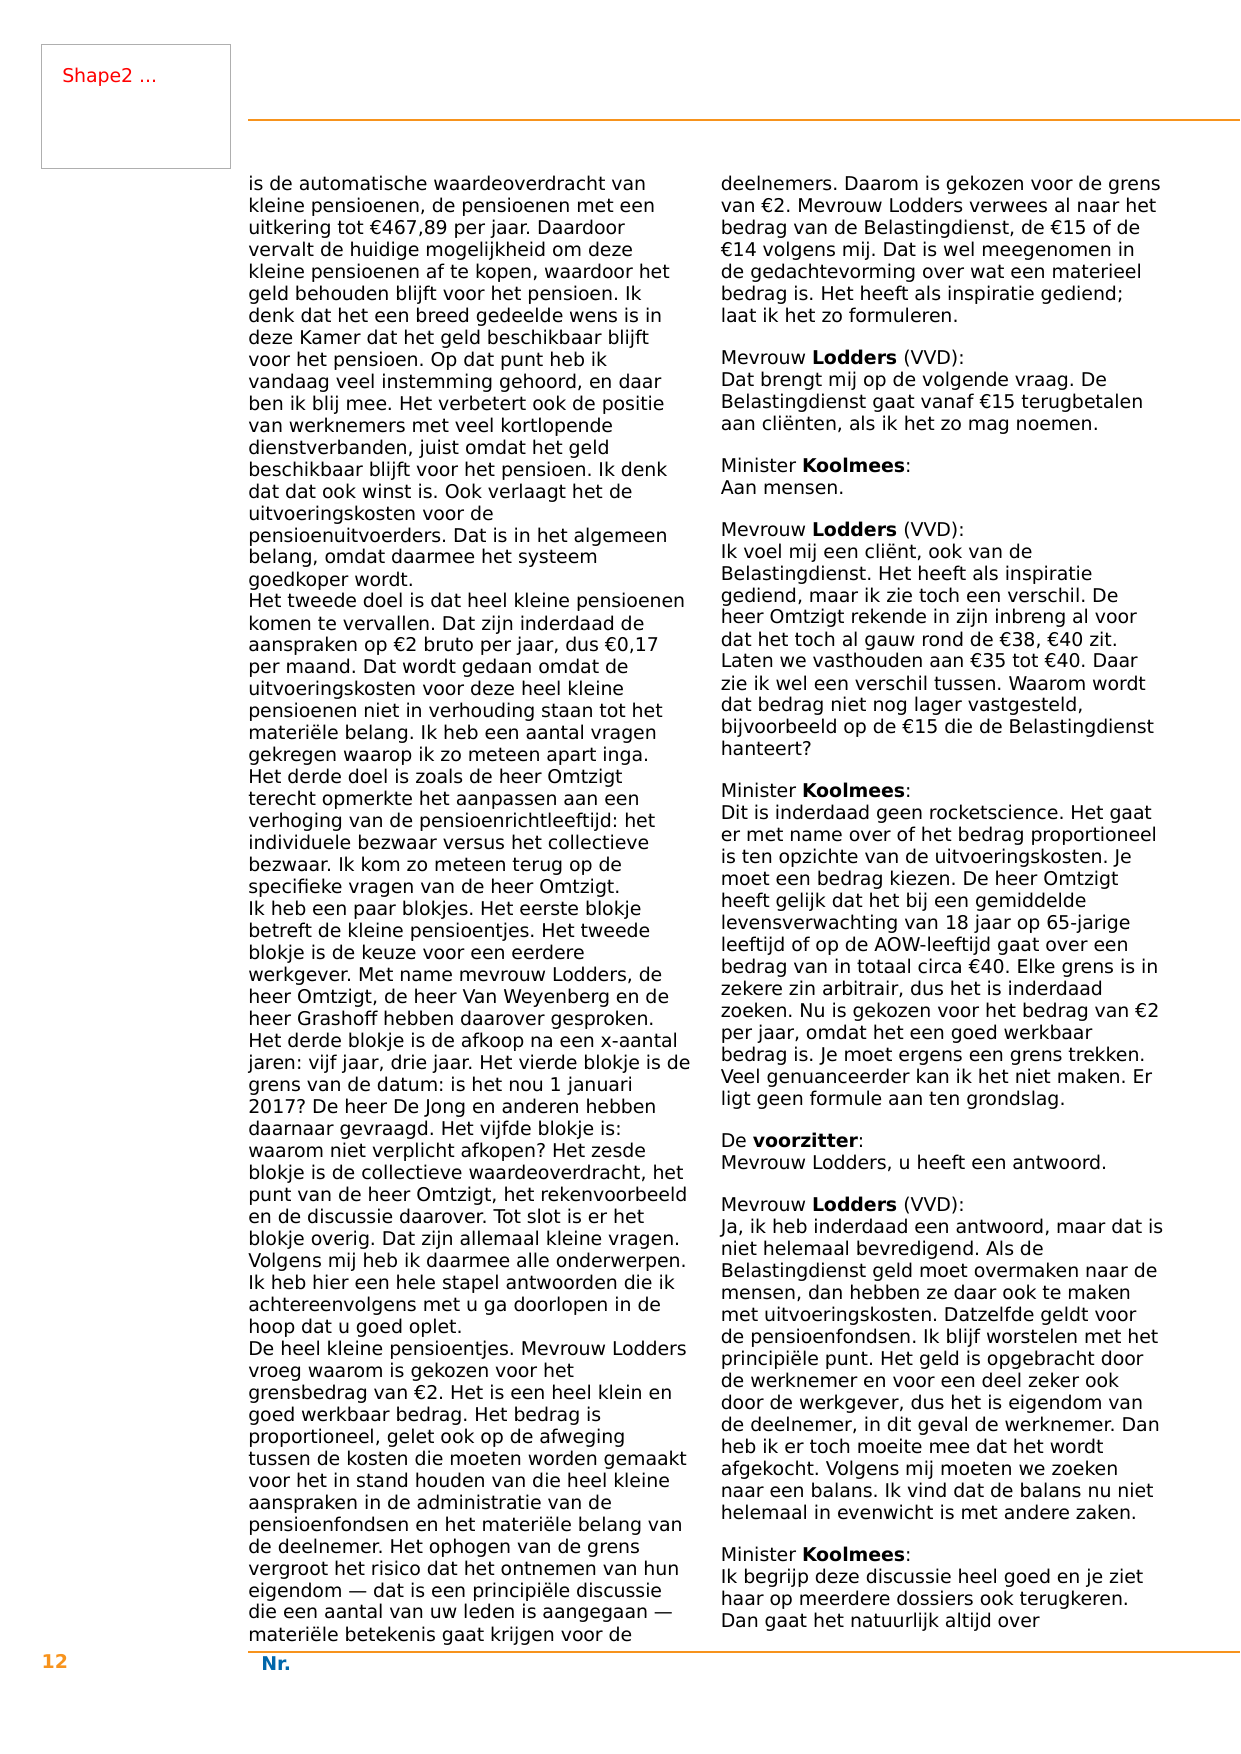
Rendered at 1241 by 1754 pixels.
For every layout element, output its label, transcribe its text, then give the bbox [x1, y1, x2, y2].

text Dit is inderdaad geen rocketscience. Het gaat er met name over of het bedrag proportioneel is ten opzichte van de uitvoeringskosten. Je moet een bedrag kiezen. De heer Omtzigt heeft gelijk dat het bij een gemiddelde levensverwachting van 18 jaar op 65-jarige leeftijd of op de AOW-leeftijd gaat over een bedrag van in totaal circa €40. Elke grens is in zekere zin arbitrair, dus het is inderdaad zoeken. Nu is gekozen voor het bedrag van €2 per jaar, omdat het een goed werkbaar bedrag is. Je moet ergens een grens trekken. Veel genuanceerder kan ik het niet maken. Er ligt geen formule aan ten grondslag. [721, 802, 1163, 1110]
text is de automatische waardeoverdracht van kleine pensioenen, de pensioenen met een uitkering tot €467,89 per jaar. Daardoor vervalt de huidige mogelijkheid om deze kleine pensioenen af te kopen, waardoor het geld behouden blijft voor het pensioen. Ik denk dat het een breed gedeelde wens is in deze Kamer dat het geld beschikbaar blijft voor het pensioen. Op dat punt heb ik vandaag veel instemming gehoord, en daar ben ik blij mee. Het verbetert ook de positie van werknemers met veel kortlopende dienstverbanden, juist omdat het geld beschikbaar blijft voor het pensioen. Ik denk dat dat ook winst is. Ook verlaagt het de uitvoeringskosten voor de pensioenuitvoerders. Dat is in het algemeen belang, omdat daarmee het systeem goedkoper wordt. [248, 173, 691, 590]
text De heel kleine pensioentjes. Mevrouw Lodders vroeg waarom is gekozen voor het grensbedrag van €2. Het is een heel klein en goed werkbaar bedrag. Het bedrag is proportioneel, gelet ook op de afweging tussen de kosten die moeten worden gemaakt voor het in stand houden van die heel kleine aanspraken in de administratie van de pensioenfondsen en het materiële belang van de deelnemer. Het ophogen van de grens vergroot het risico dat het ontnemen van hun eigendom — dat is een principiële discussie die een aantal van uw leden is aangegaan — materiële betekenis gaat krijgen voor de [248, 1338, 691, 1645]
text Mevrouw Lodders (VVD): [721, 1194, 1163, 1216]
text Minister Koolmees: [721, 780, 1163, 802]
text Ik voel mij een cliënt, ook van de Belastingdienst. Het heeft als inspiratie gediend, maar ik zie toch een verschil. De heer Omtzigt rekende in zijn inbreng al voor dat het toch al gauw rond de €38, €40 zit. Laten we vasthouden aan €35 tot €40. Daar zie ik wel een verschil tussen. Waarom wordt dat bedrag niet nog lager vastgesteld, bijvoorbeeld op de €15 die de Belastingdienst hanteert? [721, 541, 1163, 760]
text Mevrouw Lodders (VVD): [721, 518, 1163, 541]
text Het derde doel is zoals de heer Omtzigt terecht opmerkte het aanpassen aan een verhoging van de pensioenrichtleeftijd: het individuele bezwaar versus het collectieve bezwaar. Ik kom zo meteen terug op de specifieke vragen van de heer Omtzigt. [248, 766, 691, 898]
text De voorzitter: [721, 1130, 1163, 1152]
text Dat brengt mij op de volgende vraag. De Belastingdienst gaat vanaf €15 terugbetalen aan cliënten, als ik het zo mag noemen. [721, 369, 1163, 434]
text Ik begrijp deze discussie heel goed en je ziet haar op meerdere dossiers ook terugkeren. Dan gaat het natuurlijk altijd over [721, 1566, 1163, 1632]
text Het tweede doel is dat heel kleine pensioenen komen te vervallen. Dat zijn inderdaad de aanspraken op €2 bruto per jaar, dus €0,17 per maand. Dat wordt gedaan omdat de uitvoeringskosten voor deze heel kleine pensioenen niet in verhouding staan tot het materiële belang. Ik heb een aantal vragen gekregen waarop ik zo meteen apart inga. [248, 590, 691, 766]
text Ik heb een paar blokjes. Het eerste blokje betreft de kleine pensioentjes. Het tweede blokje is de keuze voor een eerdere werkgever. Met name mevrouw Lodders, de heer Omtzigt, de heer Van Weyenberg en de heer Grashoff hebben daarover gesproken. Het derde blokje is de afkoop na een x-aantal jaren: vijf jaar, drie jaar. Het vierde blokje is de grens van de datum: is het nou 1 januari 2017? De heer De Jong en anderen hebben daarnaar gevraagd. Het vijfde blokje is: waarom niet verplicht afkopen? Het zesde blokje is de collectieve waardeoverdracht, het punt van de heer Omtzigt, het rekenvoorbeeld en de discussie daarover. Tot slot is er het blokje overig. Dat zijn allemaal kleine vragen. Volgens mij heb ik daarmee alle onderwerpen. Ik heb hier een hele stapel antwoorden die ik achtereenvolgens met u ga doorlopen in de hoop dat u goed oplet. [248, 898, 691, 1338]
text Minister Koolmees: [721, 1544, 1163, 1566]
text Ja, ik heb inderdaad een antwoord, maar dat is niet helemaal bevredigend. Als de Belastingdienst geld moet overmaken naar de mensen, dan hebben ze daar ook te maken met uitvoeringskosten. Datzelfde geldt voor de pensioenfondsen. Ik blijf worstelen met het principiële punt. Het geld is opgebracht door de werknemer en voor een deel zeker ook door de werkgever, dus het is eigendom van de deelnemer, in dit geval de werknemer. Dan heb ik er toch moeite mee dat het wordt afgekocht. Volgens mij moeten we zoeken naar een balans. Ik vind dat de balans nu niet helemaal in evenwicht is met andere zaken. [721, 1216, 1163, 1524]
text Aan mensen. [721, 477, 1163, 498]
text Minister Koolmees: [721, 454, 1163, 477]
text Mevrouw Lodders, u heeft een antwoord. [721, 1152, 1163, 1174]
text Mevrouw Lodders (VVD): [721, 347, 1163, 369]
text deelnemers. Daarom is gekozen voor de grens van €2. Mevrouw Lodders verwees al naar het bedrag van de Belastingdienst, de €15 of de €14 volgens mij. Dat is wel meegenomen in de gedachtevorming over wat een materieel bedrag is. Het heeft als inspiratie gediend; laat ik het zo formuleren. [721, 173, 1163, 327]
